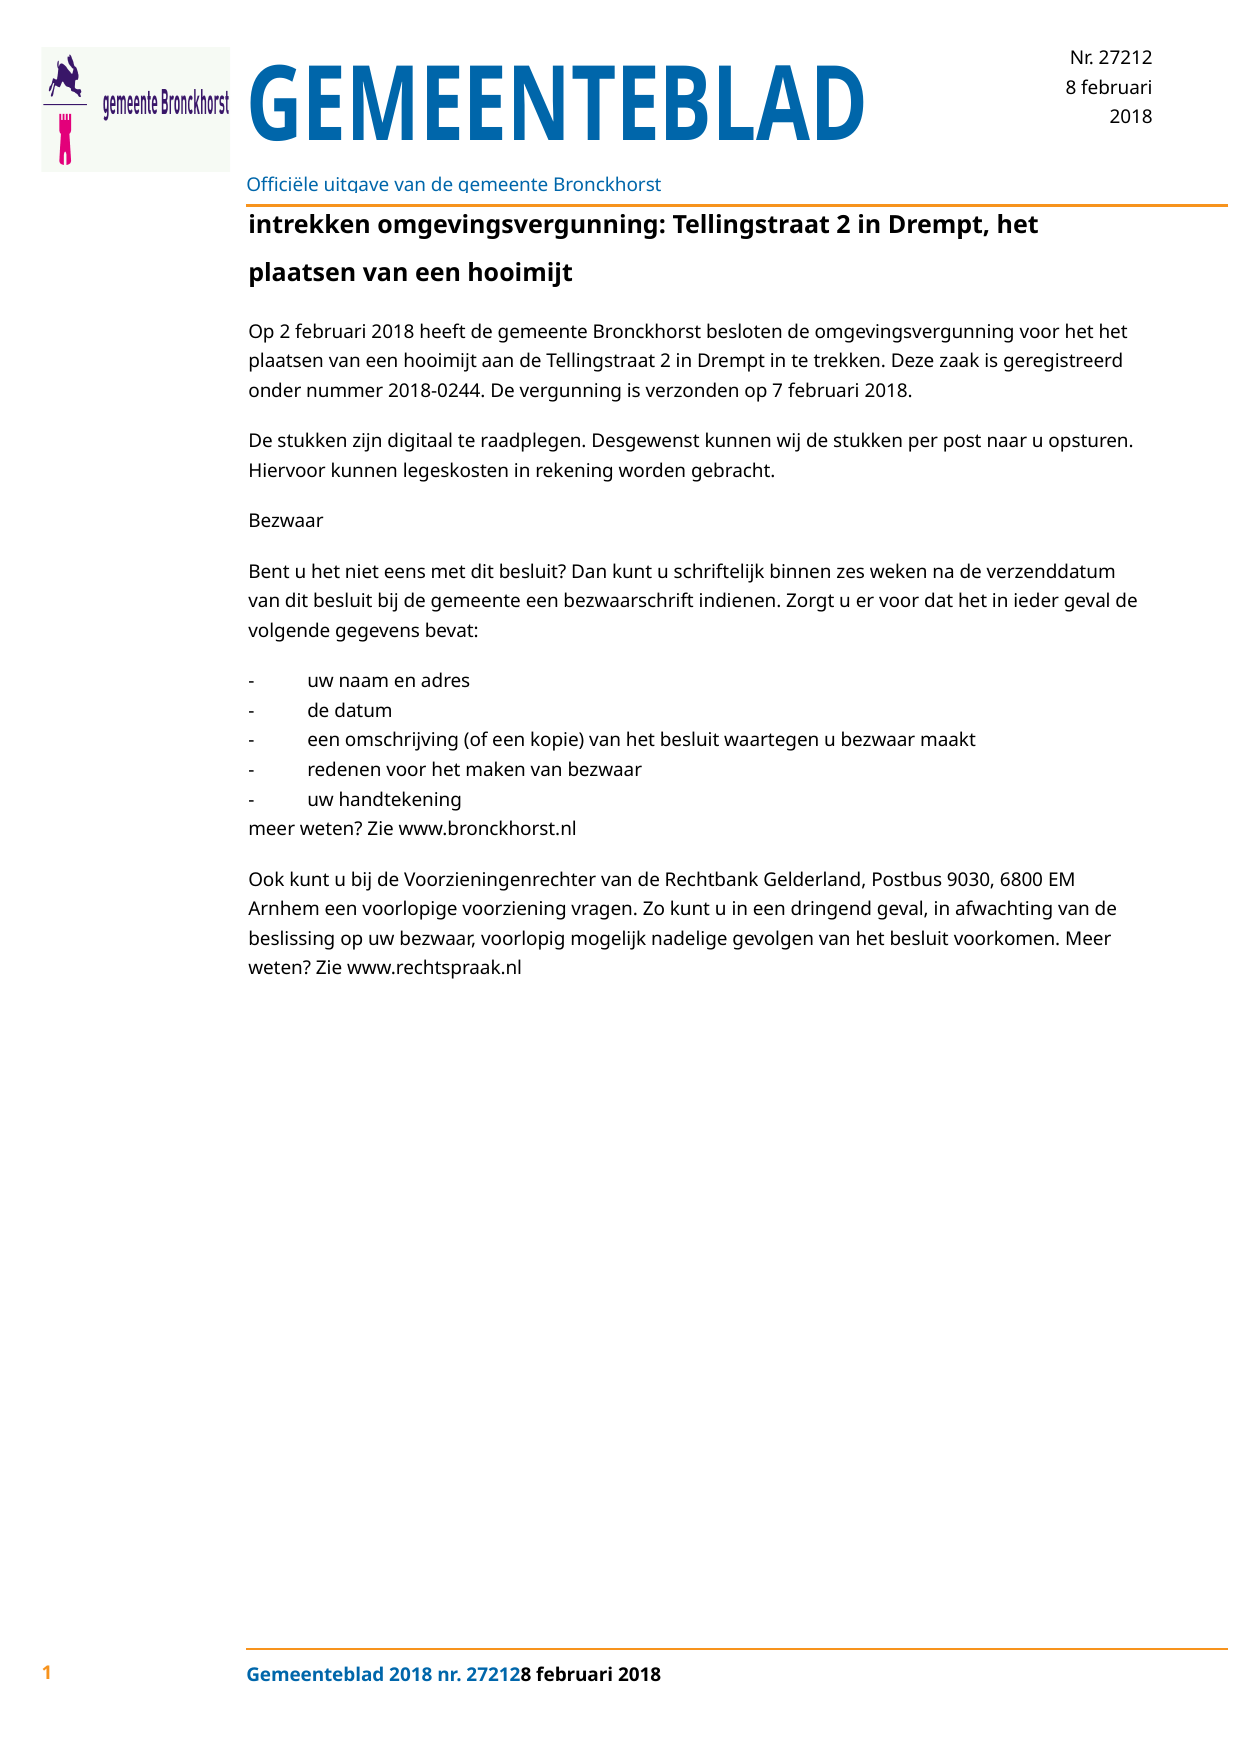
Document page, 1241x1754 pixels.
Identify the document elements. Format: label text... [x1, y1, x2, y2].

list uw naam en adres [248, 667, 1152, 693]
list redenen voor het maken van bezwaar [248, 756, 1152, 782]
text Ook kunt u bij de Voorzieningenrechter van de Rechtbank Gelderland, Postbus 9030, 6800 EM Arnhem een voorlopige voorziening vragen. Zo kunt u in een dringend geval, in afwachting van de beslissing op uw bezwaar, voorlopig mogelijk nadelige gevolgen van het besluit voorkomen. Meer weten? Zie www.rechtspraak.nl [248, 866, 1152, 980]
text De stukken zijn digitaal te raadplegen. Desgewenst kunnen wij de stukken per post naar u opsturen. Hiervoor kunnen legeskosten in rekening worden gebracht. [248, 427, 1152, 483]
list de datum [248, 697, 1152, 723]
text Bent u het niet eens met dit besluit? Dan kunt u schriftelijk binnen zes weken na de verzenddatum van dit besluit bij de gemeente een bezwaarschrift indienen. Zorgt u er voor dat het in ieder geval de volgende gegevens bevat: [248, 558, 1152, 643]
picture [41, 47, 231, 172]
text meer weten? Zie www.bronckhorst.nl [248, 815, 1152, 841]
text intrekken omgevingsvergunning: Tellingstraat 2 in Drempt, het plaatsen van een hooimijt [248, 207, 1152, 288]
list een omschrijving (of een kopie) van het besluit waartegen u bezwaar maakt [248, 727, 1152, 752]
text Op 2 februari 2018 heeft de gemeente Bronckhorst besloten de omgevingsvergunning voor het het plaatsen van een hooimijt aan de Tellingstraat 2 in Drempt in te trekken. Deze zaak is geregistreerd onder nummer 2018-0244. De vergunning is verzonden op 7 februari 2018. [248, 318, 1152, 403]
list uw handtekening [248, 786, 1152, 812]
text Bezwaar [248, 507, 1152, 533]
